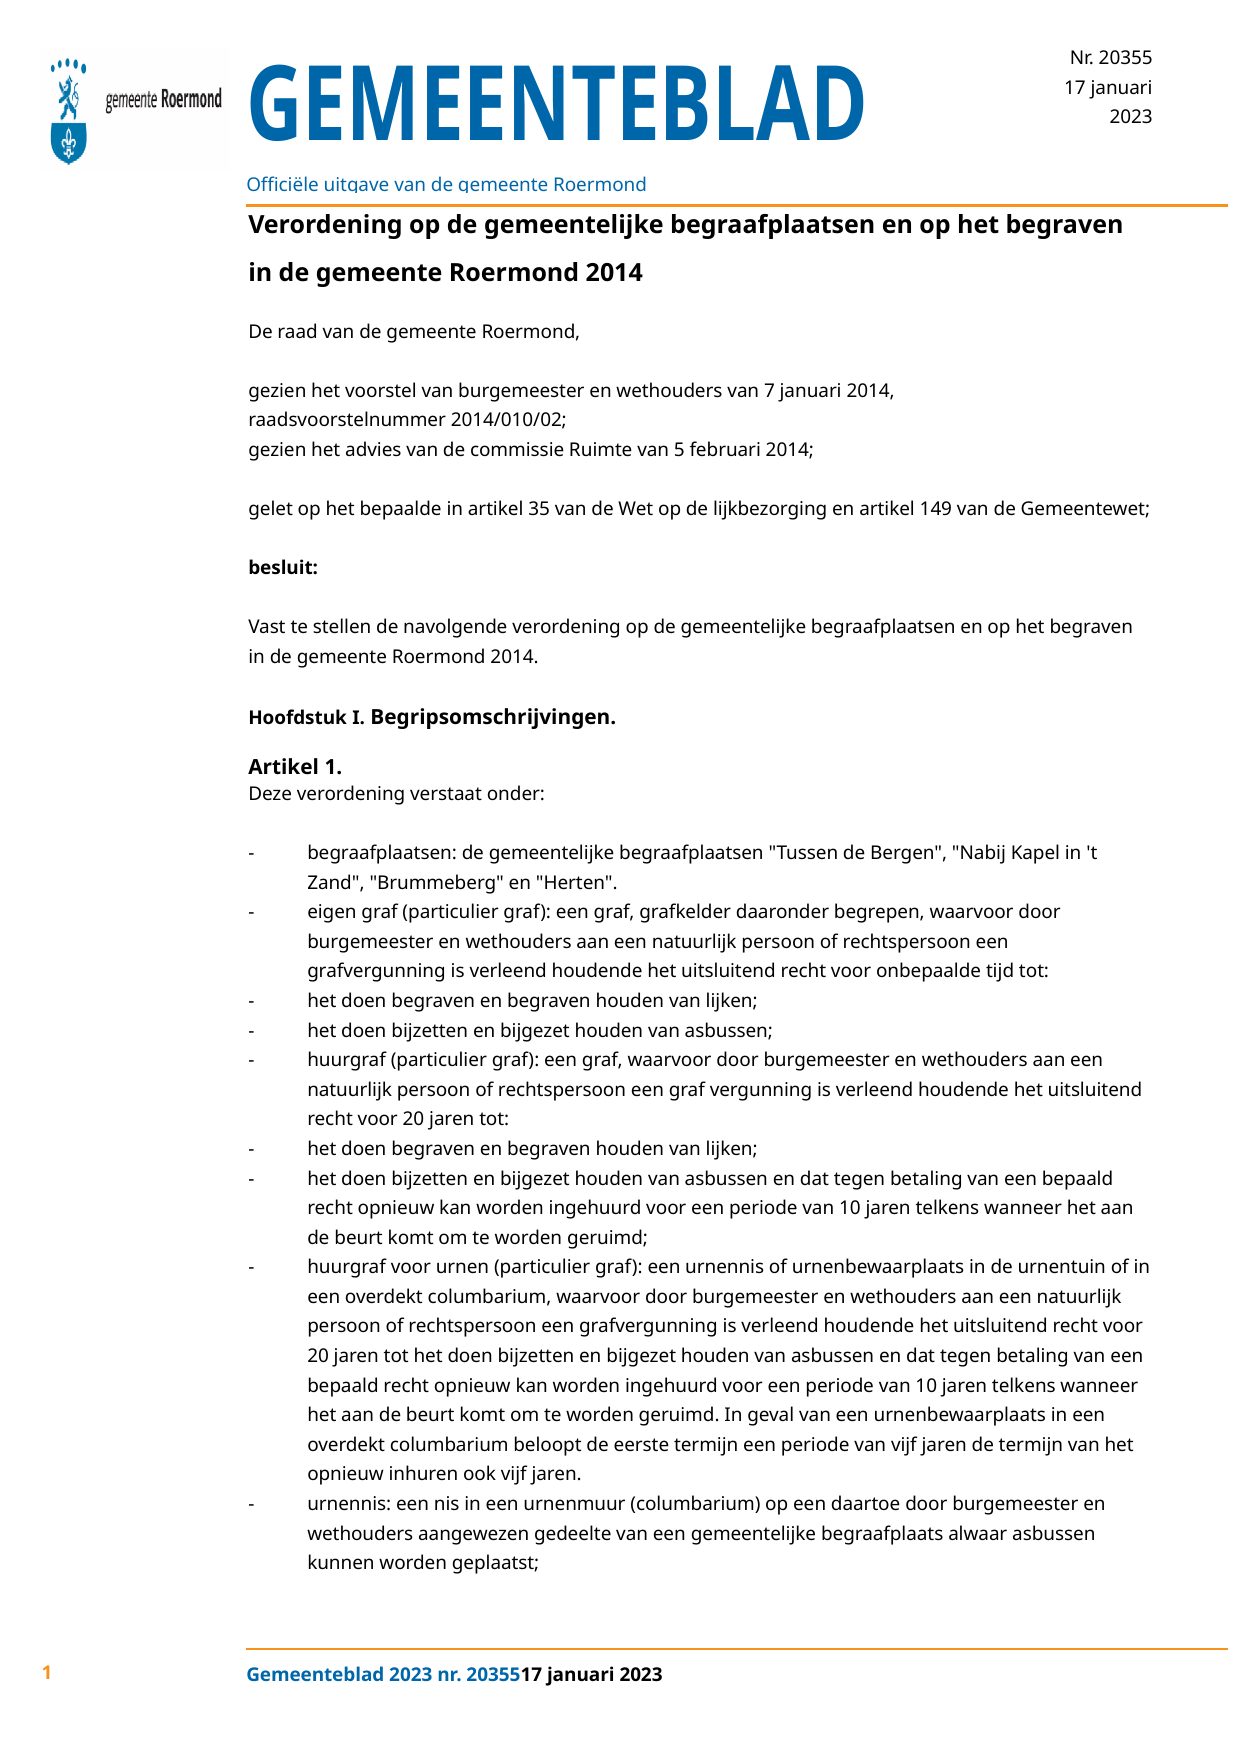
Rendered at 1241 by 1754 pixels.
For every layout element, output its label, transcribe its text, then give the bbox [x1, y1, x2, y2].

text gelet op het bepaalde in artikel 35 van de Wet op de lijkbezorging en artikel 149 van de Gemeentewet; [248, 495, 1152, 521]
list eigen graf (particulier graf): een graf, grafkelder daaronder begrepen, waarvoor door burgemeester en wethouders aan een natuurlijk persoon of rechtspersoon een grafvergunning is verleend houdende het uitsluitend recht voor onbepaalde tijd tot: [248, 898, 1152, 983]
list huurgraf (particulier graf): een graf, waarvoor door burgemeester en wethouders aan een natuurlijk persoon of rechtspersoon een graf vergunning is verleend houdende het uitsluitend recht voor 20 jaren tot: [248, 1046, 1152, 1131]
text besluit: [248, 554, 1152, 580]
list huurgraf voor urnen (particulier graf): een urnennis of urnenbewaarplaats in de urnentuin of in een overdekt columbarium, waarvoor door burgemeester en wethouders aan een natuurlijk persoon of rechtspersoon een grafvergunning is verleend houdende het uitsluitend recht voor 20 jaren tot het doen bijzetten en bijgezet houden van asbussen en dat tegen betaling van een bepaald recht opnieuw kan worden ingehuurd voor een periode van 10 jaren telkens wanneer het aan de beurt komt om te worden geruimd. In geval van een urnenbewaarplaats in een overdekt columbarium beloopt de eerste termijn een periode van vijf jaren de termijn van het opnieuw inhuren ook vijf jaren. [248, 1253, 1152, 1486]
list het doen begraven en begraven houden van lijken; [248, 1135, 1152, 1161]
list begraafplaatsen: de gemeentelijke begraafplaatsen "Tussen de Bergen", "Nabij Kapel in 't Zand", "Brummeberg" en "Herten". [248, 839, 1152, 895]
list het doen bijzetten en bijgezet houden van asbussen; [248, 1017, 1152, 1043]
list urnennis: een nis in een urnenmuur (columbarium) op een daartoe door burgemeester en wethouders aangewezen gedeelte van een gemeentelijke begraafplaats alwaar asbussen kunnen worden geplaatst; [248, 1490, 1152, 1575]
text Vast te stellen de navolgende verordening op de gemeentelijke begraafplaatsen en op het begraven in de gemeente Roermond 2014. [248, 614, 1152, 669]
text Artikel 1. [248, 752, 1152, 780]
text gezien het voorstel van burgemeester en wethouders van 7 januari 2014, [248, 377, 1152, 403]
text Verordening op de gemeentelijke begraafplaatsen en op het begraven in de gemeente Roermond 2014 [248, 207, 1152, 288]
text Deze verordening verstaat onder: [248, 780, 1152, 806]
text raadsvoorstelnummer 2014/010/02; [248, 407, 1152, 432]
text gezien het advies van de commissie Ruimte van 5 februari 2014; [248, 436, 1152, 462]
picture [41, 47, 231, 172]
list het doen begraven en begraven houden van lijken; [248, 987, 1152, 1013]
text De raad van de gemeente Roermond, [248, 318, 1152, 344]
text Hoofdstuk I. Begripsomschrijvingen. [248, 702, 1152, 731]
list het doen bijzetten en bijgezet houden van asbussen en dat tegen betaling van een bepaald recht opnieuw kan worden ingehuurd voor een periode van 10 jaren telkens wanneer het aan de beurt komt om te worden geruimd; [248, 1165, 1152, 1250]
